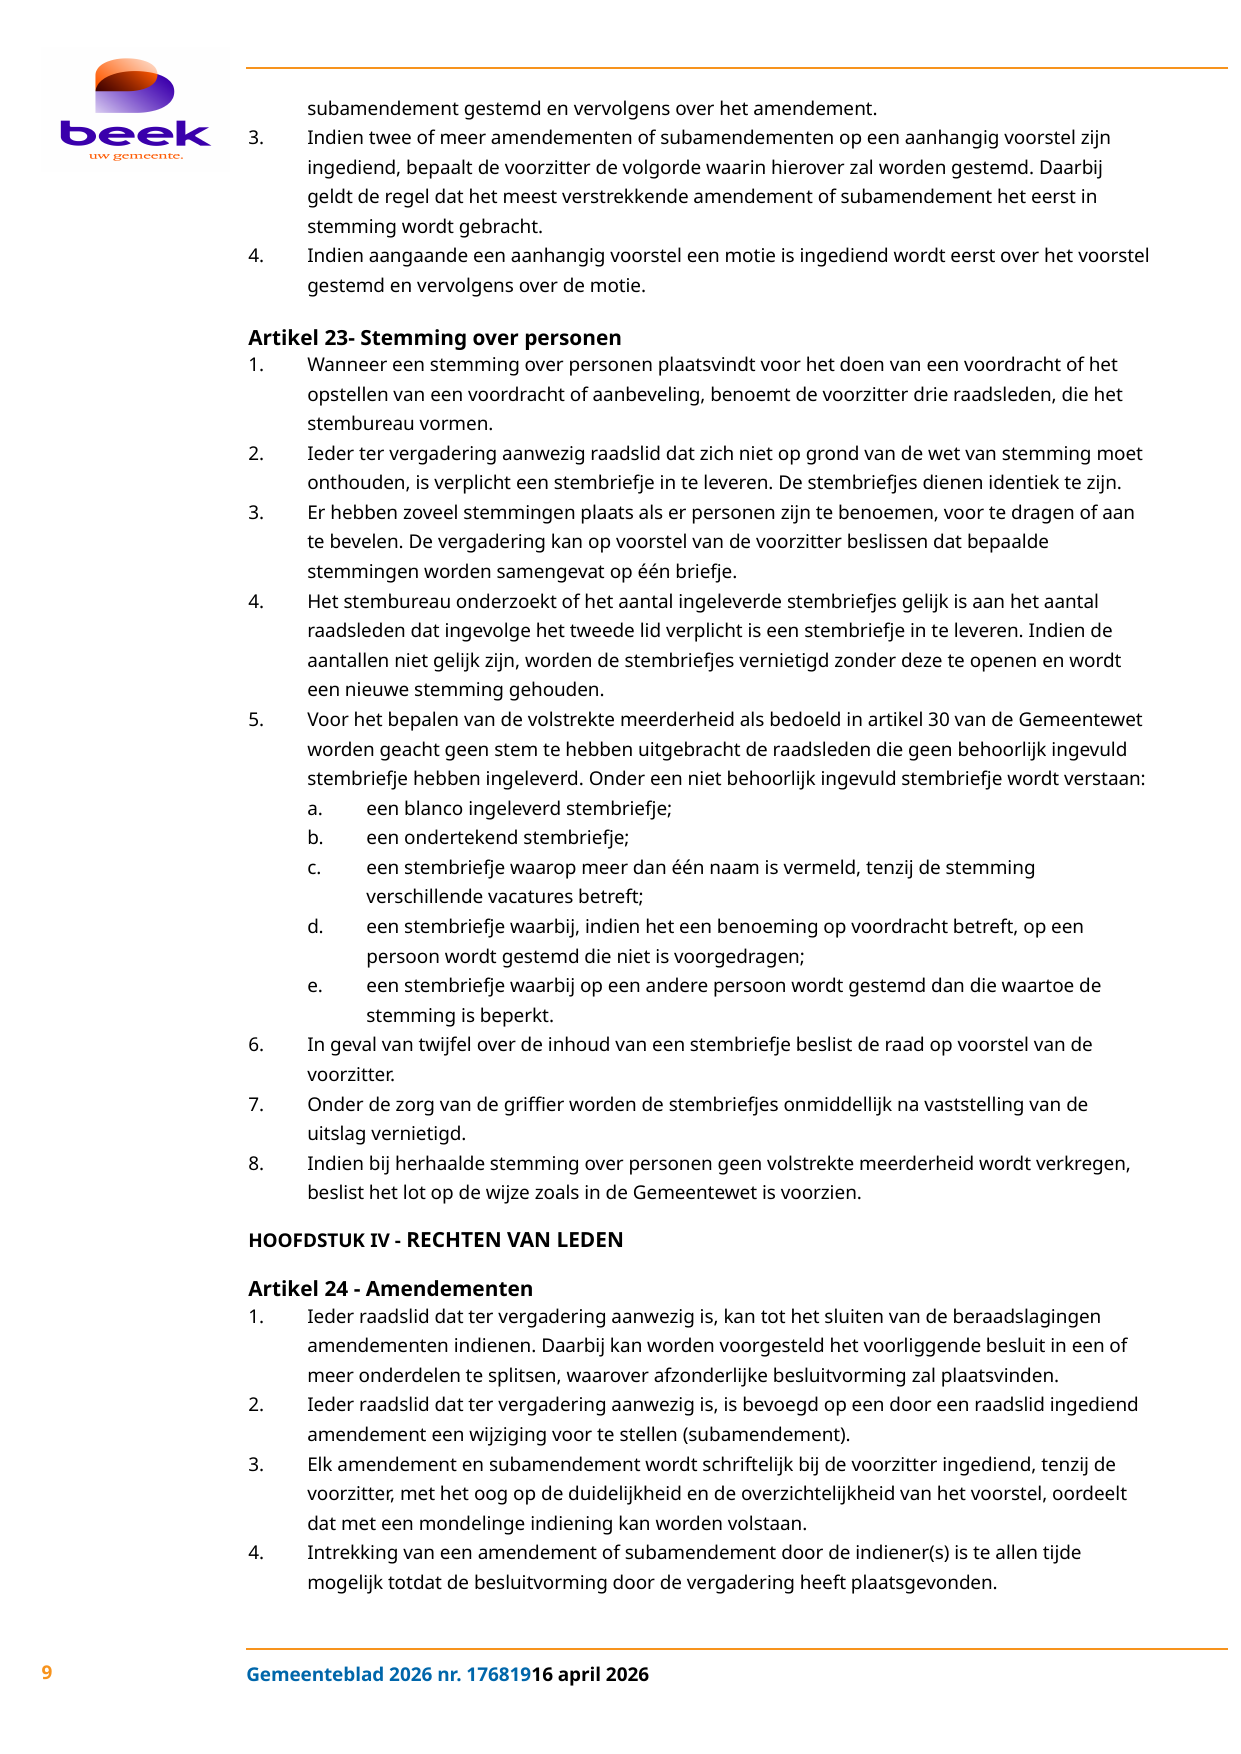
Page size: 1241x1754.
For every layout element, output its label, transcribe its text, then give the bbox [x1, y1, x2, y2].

list een blanco ingeleverd stembriefje; [307, 795, 1152, 821]
list Ieder raadslid dat ter vergadering aanwezig is, kan tot het sluiten van de beraadslagingen amendementen indienen. Daarbij kan worden voorgesteld het voorliggende besluit in een of meer onderdelen te splitsen, waarover afzonderlijke besluitvorming zal plaatsvinden. [248, 1303, 1152, 1388]
list Indien aangaande een aanhangig voorstel een motie is ingediend wordt eerst over het voorstel gestemd en vervolgens over de motie. [248, 243, 1152, 298]
text HOOFDSTUK IV - RECHTEN VAN LEDEN [248, 1225, 1152, 1253]
picture [41, 47, 231, 172]
list Onder de zorg van de griffier worden de stembriefjes onmiddellijk na vaststelling van de uitslag vernietigd. [248, 1091, 1152, 1146]
list Indien twee of meer amendementen of subamendementen op een aanhangig voorstel zijn ingediend, bepaalt de voorzitter de volgorde waarin hierover zal worden gestemd. Daarbij geldt de regel dat het meest verstrekkende amendement of subamendement het eerst in stemming wordt gebracht. [248, 124, 1152, 239]
list een stembriefje waarbij, indien het een benoeming op voordracht betreft, op een persoon wordt gestemd die niet is voorgedragen; [307, 913, 1152, 968]
list Intrekking van een amendement of subamendement door de indiener(s) is te allen tijde mogelijk totdat de besluitvorming door de vergadering heeft plaatsgevonden. [248, 1539, 1152, 1595]
list Voor het bepalen van de volstrekte meerderheid als bedoeld in artikel 30 van de Gemeentewet worden geacht geen stem te hebben uitgebracht de raadsleden die geen behoorlijk ingevuld stembriefje hebben ingeleverd. Onder een niet behoorlijk ingevuld stembriefje wordt verstaan: [248, 706, 1152, 791]
list Ieder ter vergadering aanwezig raadslid dat zich niet op grond van de wet van stemming moet onthouden, is verplicht een stembriefje in te leveren. De stembriefjes dienen identiek te zijn. [248, 440, 1152, 495]
list Indien bij herhaalde stemming over personen geen volstrekte meerderheid wordt verkregen, beslist het lot op de wijze zoals in de Gemeentewet is voorzien. [248, 1150, 1152, 1205]
list Elk amendement en subamendement wordt schriftelijk bij de voorzitter ingediend, tenzij de voorzitter, met het oog op de duidelijkheid en de overzichtelijkheid van het voorstel, oordeelt dat met een mondelinge indiening kan worden volstaan. [248, 1451, 1152, 1536]
list een stembriefje waarop meer dan één naam is vermeld, tenzij de stemming verschillende vacatures betreft; [307, 854, 1152, 909]
text Artikel 24 - Amendementen [248, 1274, 1152, 1303]
list In geval van twijfel over de inhoud van een stembriefje beslist de raad op voorstel van de voorzitter. [248, 1032, 1152, 1087]
list Ieder raadslid dat ter vergadering aanwezig is, is bevoegd op een door een raadslid ingediend amendement een wijziging voor te stellen (subamendement). [248, 1392, 1152, 1447]
list Er hebben zoveel stemmingen plaats als er personen zijn te benoemen, voor te dragen of aan te bevelen. De vergadering kan op voorstel van de voorzitter beslissen dat bepaalde stemmingen worden samengevat op één briefje. [248, 499, 1152, 584]
list subamendement gestemd en vervolgens over het amendement. [248, 95, 1152, 121]
list Wanneer een stemming over personen plaatsvindt voor het doen van een voordracht of het opstellen van een voordracht of aanbeveling, benoemt de voorzitter drie raadsleden, die het stembureau vormen. [248, 351, 1152, 436]
list een stembriefje waarbij op een andere persoon wordt gestemd dan die waartoe de stemming is beperkt. [307, 972, 1152, 1028]
list een ondertekend stembriefje; [307, 824, 1152, 850]
list Het stembureau onderzoekt of het aantal ingeleverde stembriefjes gelijk is aan het aantal raadsleden dat ingevolge het tweede lid verplicht is een stembriefje in te leveren. Indien de aantallen niet gelijk zijn, worden de stembriefjes vernietigd zonder deze te openen en wordt een nieuwe stemming gehouden. [248, 588, 1152, 702]
text Artikel 23- Stemming over personen [248, 323, 1152, 351]
